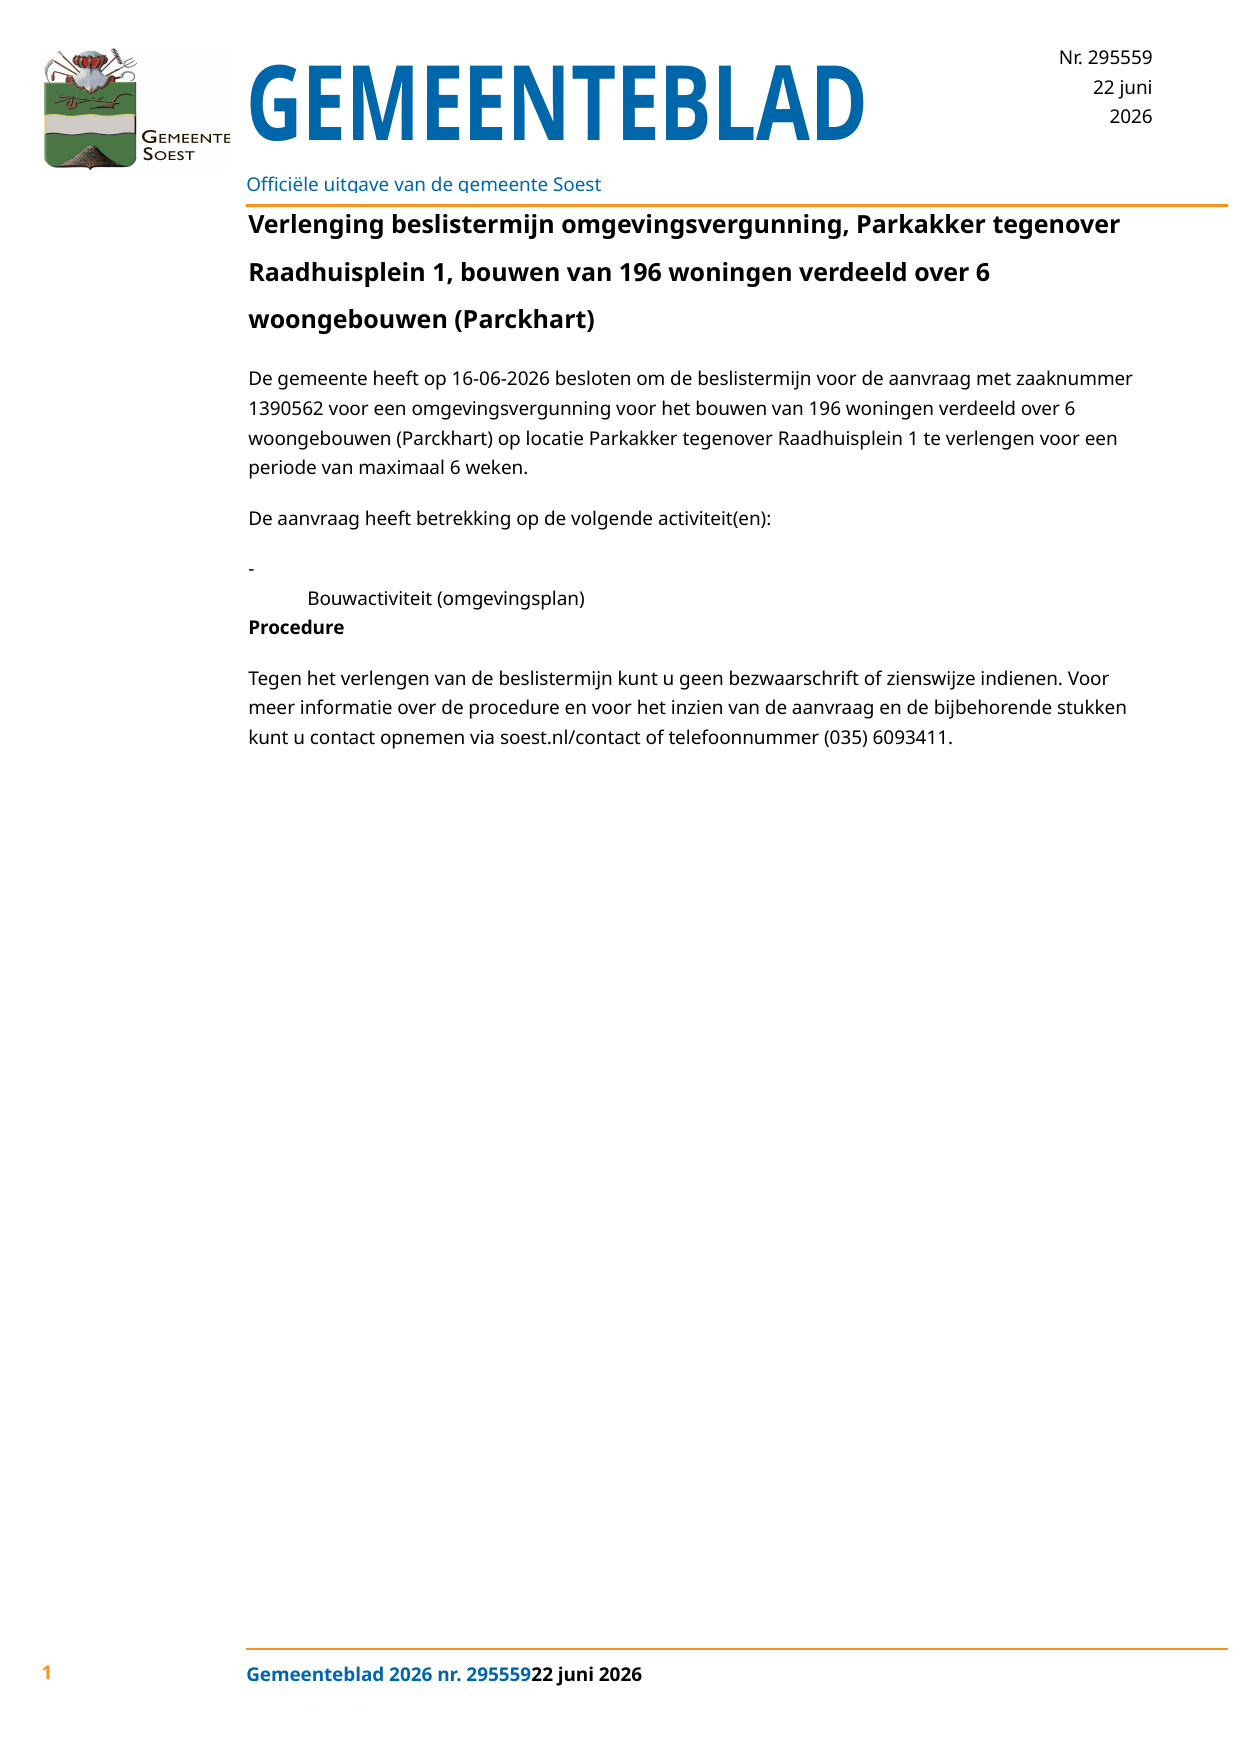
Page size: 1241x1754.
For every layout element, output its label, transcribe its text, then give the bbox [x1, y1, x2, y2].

picture [41, 47, 231, 172]
text Procedure [248, 614, 1152, 640]
text Tegen het verlengen van de beslistermijn kunt u geen bezwaarschrift of zienswijze indienen. Voor meer informatie over de procedure en voor het inzien van de aanvraag en de bijbehorende stukken kunt u contact opnemen via soest.nl/contact of telefoonnummer (035) 6093411. [248, 665, 1152, 749]
list Bouwactiviteit (omgevingsplan) [248, 585, 1152, 610]
text De gemeente heeft op 16-06-2026 besloten om de beslistermijn voor de aanvraag met zaaknummer 1390562 voor een omgevingsvergunning voor het bouwen van 196 woningen verdeeld over 6 woongebouwen (Parckhart) op locatie Parkakker tegenover Raadhuisplein 1 te verlengen voor een periode van maximaal 6 weken. [248, 366, 1152, 480]
text Verlenging beslistermijn omgevingsvergunning, Parkakker tegenover Raadhuisplein 1, bouwen van 196 woningen verdeeld over 6 woongebouwen (Parckhart) [248, 207, 1152, 336]
text De aanvraag heeft betrekking op de volgende activiteit(en): [248, 505, 1152, 530]
